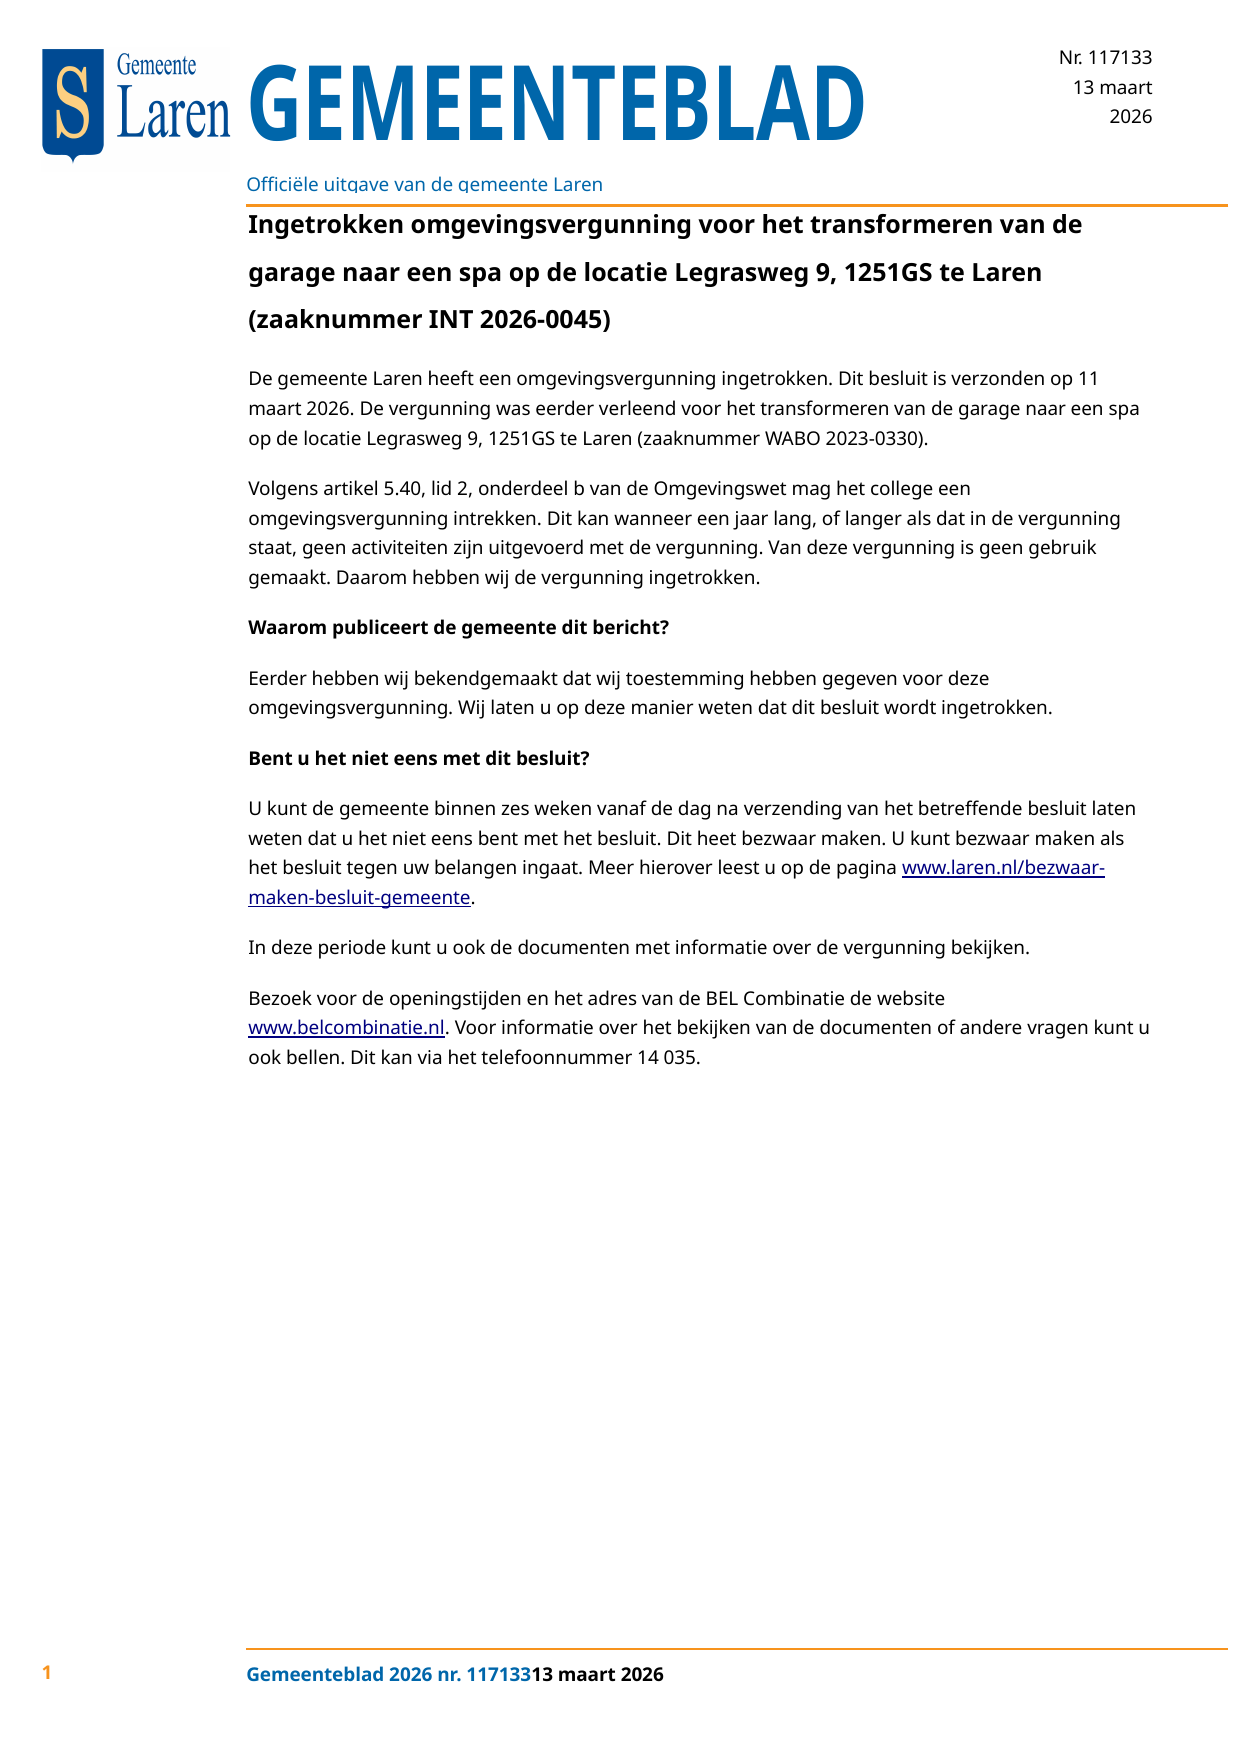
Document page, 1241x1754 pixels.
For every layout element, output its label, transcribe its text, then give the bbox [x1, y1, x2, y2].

text Volgens artikel 5.40, lid 2, onderdeel b van de Omgevingswet mag het college een omgevingsvergunning intrekken. Dit kan wanneer een jaar lang, of langer als dat in de vergunning staat, geen activiteiten zijn uitgevoerd met de vergunning. Van deze vergunning is geen gebruik gemaakt. Daarom hebben wij de vergunning ingetrokken. [248, 475, 1152, 589]
text In deze periode kunt u ook de documenten met informatie over de vergunning bekijken. [248, 934, 1152, 960]
text U kunt de gemeente binnen zes weken vanaf de dag na verzending van het betreffende besluit laten weten dat u het niet eens bent met het besluit. Dit heet bezwaar maken. U kunt bezwaar maken als het besluit tegen uw belangen ingaat. Meer hierover leest u op de pagina www.laren.nl/bezwaar-maken-besluit-gemeente. [248, 795, 1152, 909]
text Ingetrokken omgevingsvergunning voor het transformeren van de garage naar een spa op de locatie Legrasweg 9, 1251GS te Laren (zaaknummer INT 2026-0045) [248, 207, 1152, 336]
text Bent u het niet eens met dit besluit? [248, 745, 1152, 770]
text Bezoek voor de openingstijden en het adres van de BEL Combinatie de website www.belcombinatie.nl. Voor informatie over het bekijken van de documenten of andere vragen kunt u ook bellen. Dit kan via het telefoonnummer 14 035. [248, 985, 1152, 1069]
text Eerder hebben wij bekendgemaakt dat wij toestemming hebben gegeven voor deze omgevingsvergunning. Wij laten u op deze manier weten dat dit besluit wordt ingetrokken. [248, 665, 1152, 720]
picture [41, 47, 231, 172]
text Waarom publiceert de gemeente dit bericht? [248, 614, 1152, 640]
text De gemeente Laren heeft een omgevingsvergunning ingetrokken. Dit besluit is verzonden op 11 maart 2026. De vergunning was eerder verleend voor het transformeren van de garage naar een spa op de locatie Legrasweg 9, 1251GS te Laren (zaaknummer WABO 2023-0330). [248, 366, 1152, 450]
